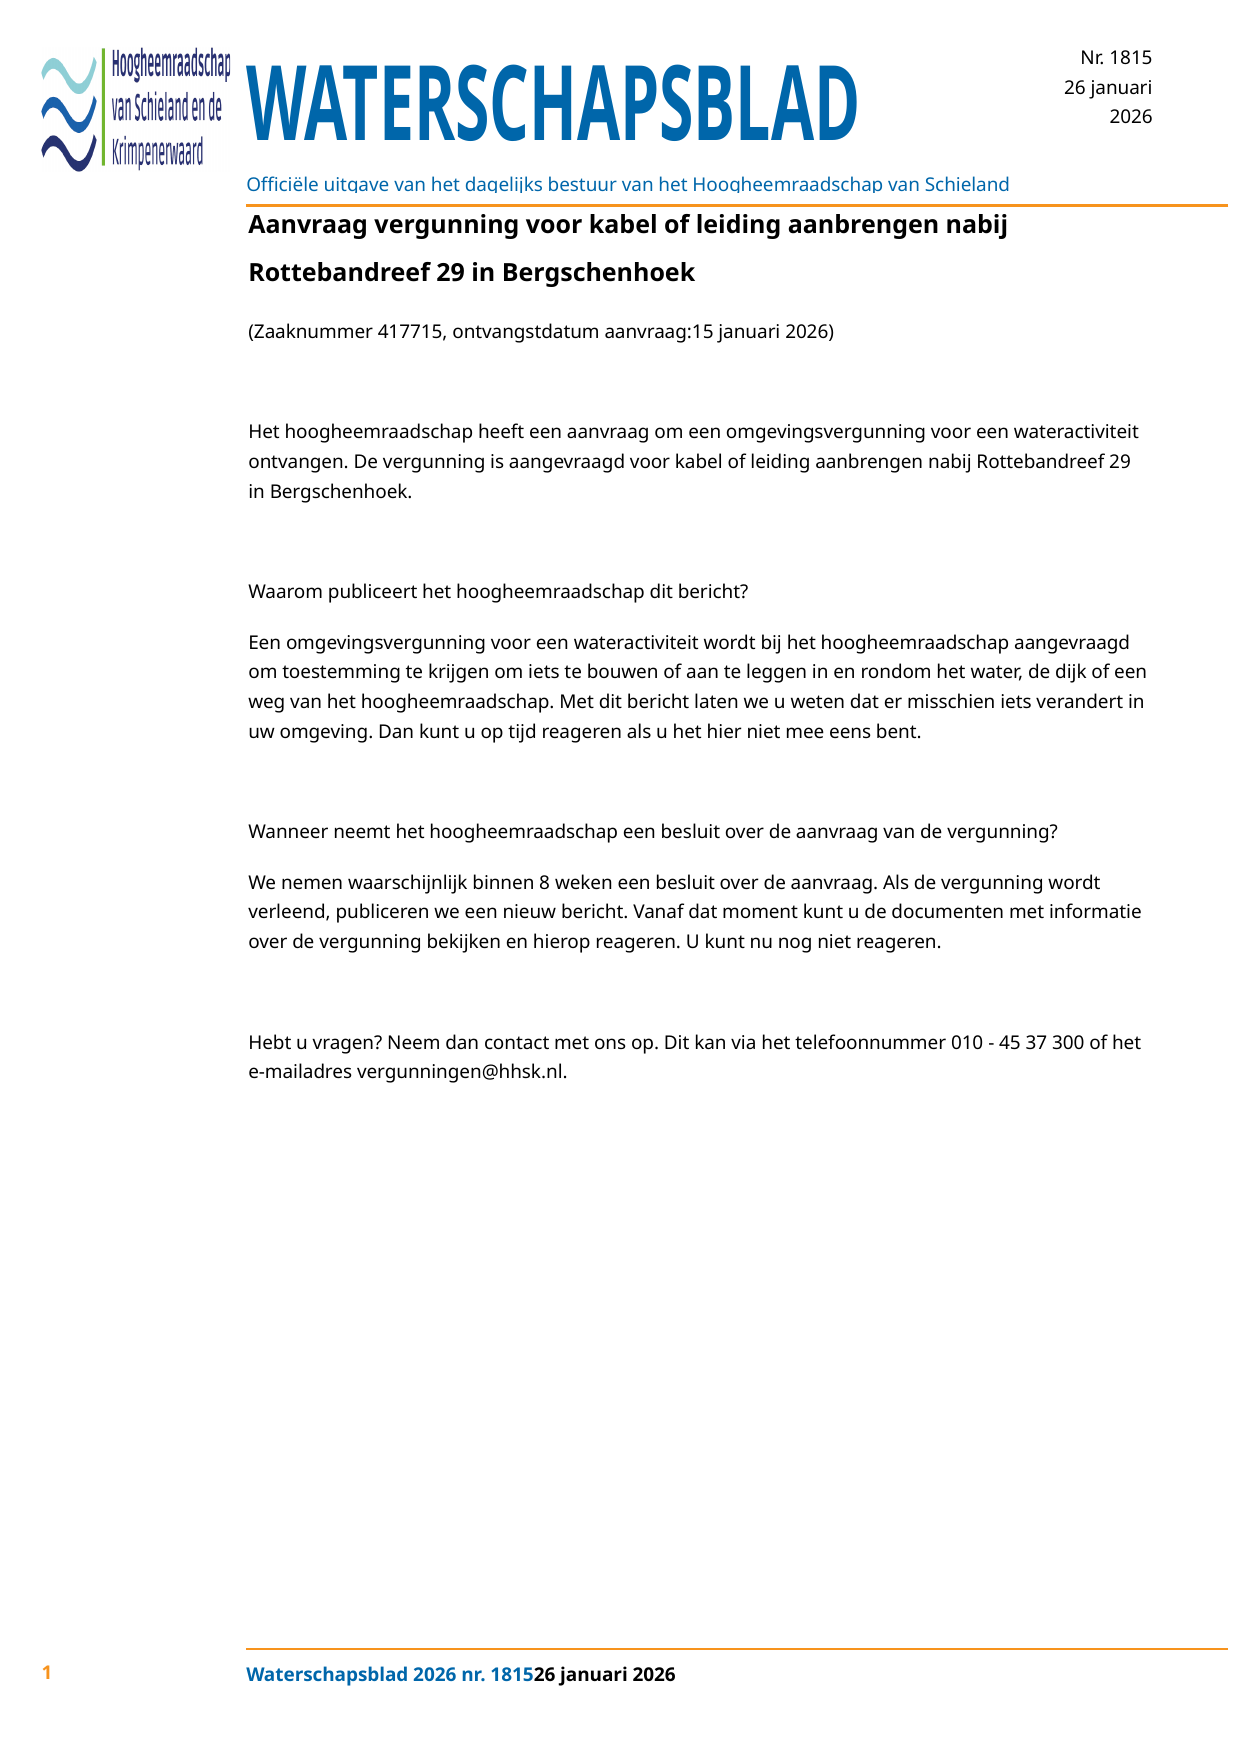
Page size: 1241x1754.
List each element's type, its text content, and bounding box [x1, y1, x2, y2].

text Aanvraag vergunning voor kabel of leiding aanbrengen nabij Rottebandreef 29 in Bergschenhoek [248, 207, 1152, 288]
text Het hoogheemraadschap heeft een aanvraag om een omgevingsvergunning voor een wateractiviteit ontvangen. De vergunning is aangevraagd voor kabel of leiding aanbrengen nabij Rottebandreef 29 in Bergschenhoek. [248, 419, 1152, 504]
picture [41, 47, 231, 172]
text Waarom publiceert het hoogheemraadschap dit bericht? [248, 579, 1152, 604]
text Wanneer neemt het hoogheemraadschap een besluit over de aanvraag van de vergunning? [248, 819, 1152, 844]
text We nemen waarschijnlijk binnen 8 weken een besluit over de aanvraag. Als de vergunning wordt verleend, publiceren we een nieuw bericht. Vanaf dat moment kunt u de documenten met informatie over de vergunning bekijken en hierop reageren. U kunt nu nog niet reageren. [248, 869, 1152, 954]
text Een omgevingsvergunning voor een wateractiviteit wordt bij het hoogheemraadschap aangevraagd om toestemming te krijgen om iets te bouwen of aan te leggen in en rondom het water, de dijk of een weg van het hoogheemraadschap. Met dit bericht laten we u weten dat er misschien iets verandert in uw omgeving. Dan kunt u op tijd reageren als u het hier niet mee eens bent. [248, 629, 1152, 744]
text (Zaaknummer 417715, ontvangstdatum aanvraag:15 januari 2026) [248, 318, 1152, 344]
text Hebt u vragen? Neem dan contact met ons op. Dit kan via het telefoonnummer 010 - 45 37 300 of het e-mailadres vergunningen@hhsk.nl. [248, 1029, 1152, 1084]
